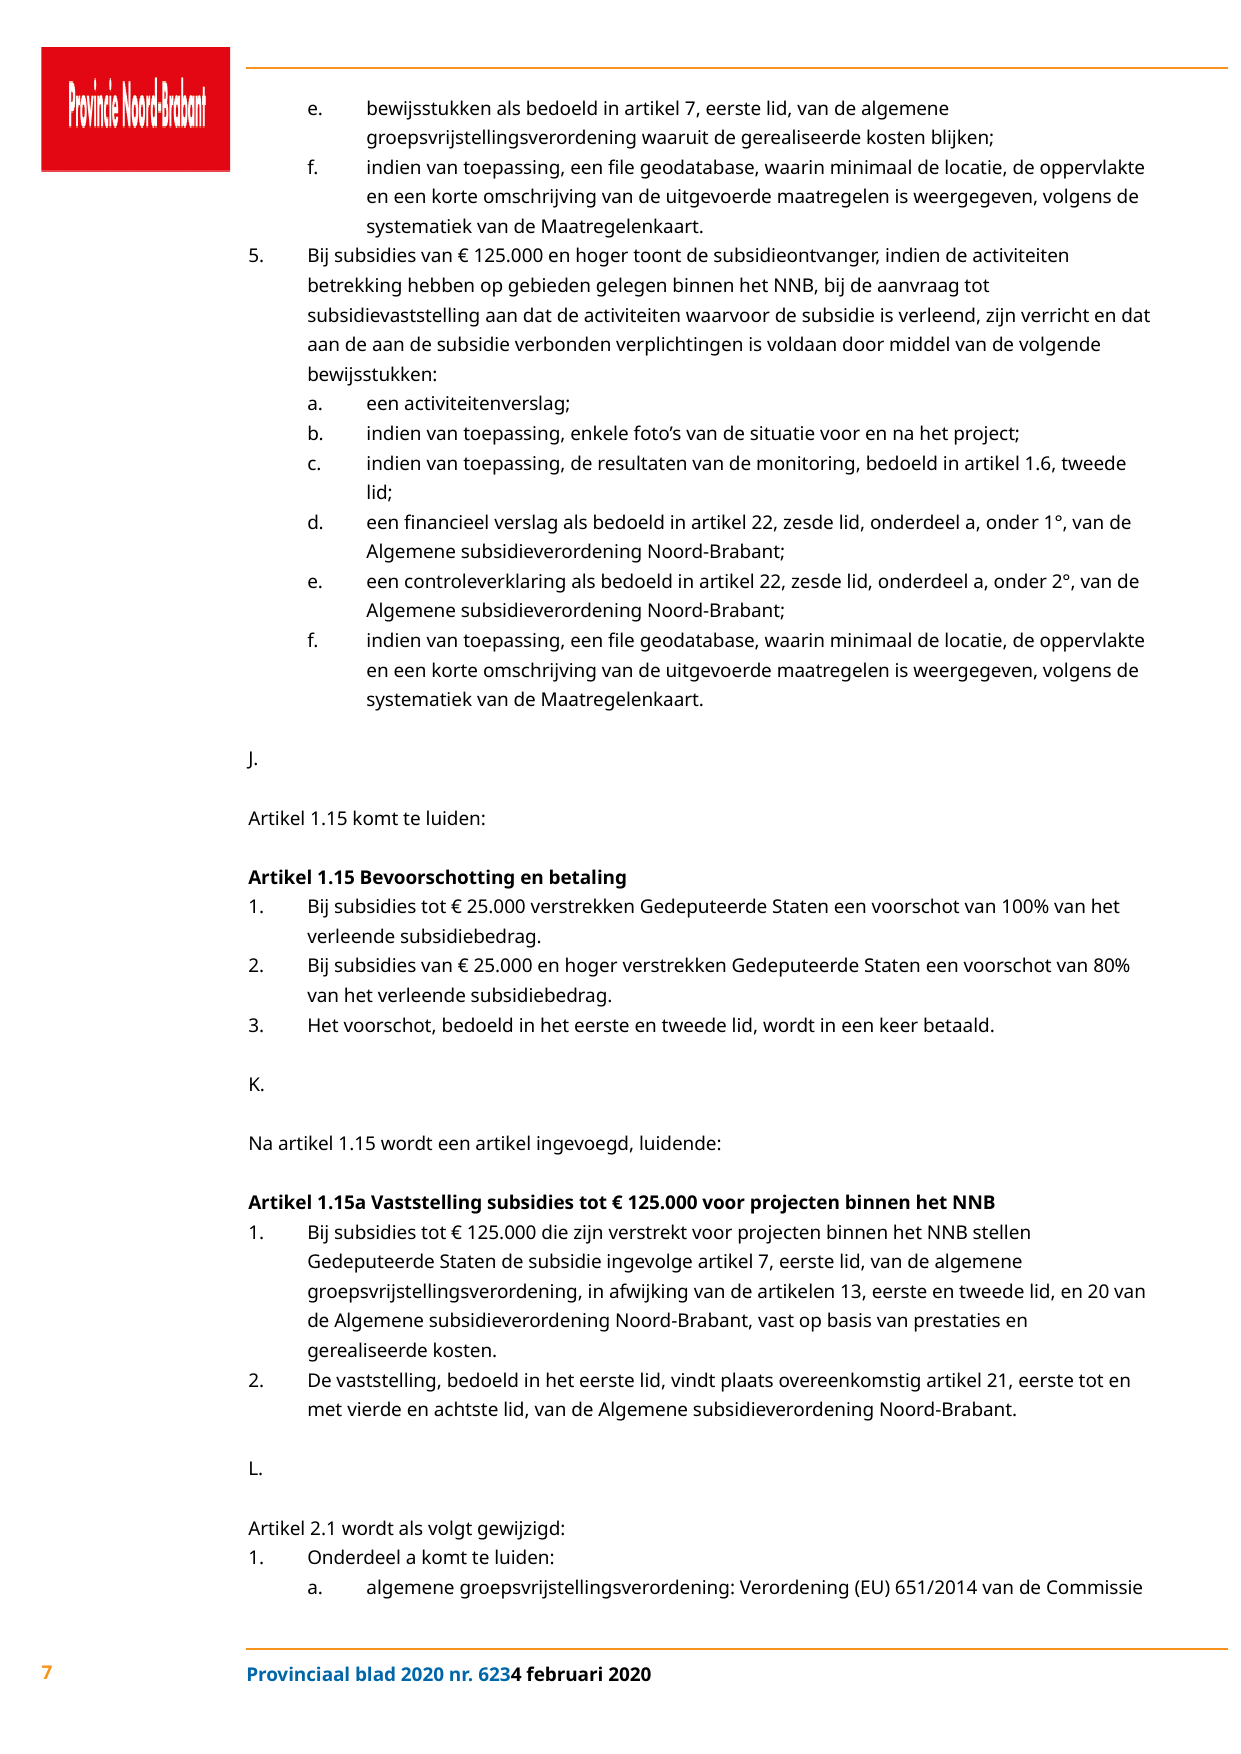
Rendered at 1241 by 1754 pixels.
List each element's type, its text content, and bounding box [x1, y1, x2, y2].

list indien van toepassing, een file geodatabase, waarin minimaal de locatie, de oppervlakte en een korte omschrijving van de uitgevoerde maatregelen is weergegeven, volgens de systematiek van de Maatregelenkaart. [307, 154, 1152, 239]
list Bij subsidies tot € 25.000 verstrekken Gedeputeerde Staten een voorschot van 100% van het verleende subsidiebedrag. [248, 893, 1152, 949]
text J. [248, 746, 1152, 771]
list Bij subsidies van € 125.000 en hoger toont de subsidieontvanger, indien de activiteiten betrekking hebben op gebieden gelegen binnen het NNB, bij de aanvraag tot subsidievaststelling aan dat de activiteiten waarvoor de subsidie is verleend, zijn verricht en dat aan de aan de subsidie verbonden verplichtingen is voldaan door middel van de volgende bewijsstukken: [248, 243, 1152, 387]
list indien van toepassing, de resultaten van de monitoring, bedoeld in artikel 1.6, tweede lid; [307, 450, 1152, 505]
text Artikel 1.15 Bevoorschotting en betaling [248, 864, 1152, 890]
list Onderdeel a komt te luiden: [248, 1544, 1152, 1570]
list een financieel verslag als bedoeld in artikel 22, zesde lid, onderdeel a, onder 1°, van de Algemene subsidieverordening Noord-Brabant; [307, 509, 1152, 564]
text Artikel 1.15a Vaststelling subsidies tot € 125.000 voor projecten binnen het NNB [248, 1189, 1152, 1215]
text L. [248, 1456, 1152, 1481]
list een activiteitenverslag; [307, 391, 1152, 416]
text Artikel 2.1 wordt als volgt gewijzigd: [248, 1515, 1152, 1541]
text K. [248, 1071, 1152, 1097]
list Bij subsidies tot € 125.000 die zijn verstrekt voor projecten binnen het NNB stellen Gedeputeerde Staten de subsidie ingevolge artikel 7, eerste lid, van de algemene groepsvrijstellingsverordening, in afwijking van de artikelen 13, eerste en tweede lid, en 20 van de Algemene subsidieverordening Noord-Brabant, vast op basis van prestaties en gerealiseerde kosten. [248, 1219, 1152, 1363]
text Na artikel 1.15 wordt een artikel ingevoegd, luidende: [248, 1130, 1152, 1156]
list indien van toepassing, enkele foto’s van de situatie voor en na het project; [307, 420, 1152, 446]
list indien van toepassing, een file geodatabase, waarin minimaal de locatie, de oppervlakte en een korte omschrijving van de uitgevoerde maatregelen is weergegeven, volgens de systematiek van de Maatregelenkaart. [307, 627, 1152, 712]
list een controleverklaring als bedoeld in artikel 22, zesde lid, onderdeel a, onder 2°, van de Algemene subsidieverordening Noord-Brabant; [307, 568, 1152, 623]
list Het voorschot, bedoeld in het eerste en tweede lid, wordt in een keer betaald. [248, 1012, 1152, 1038]
list bewijsstukken als bedoeld in artikel 7, eerste lid, van de algemene groepsvrijstellingsverordening waaruit de gerealiseerde kosten blijken; [307, 95, 1152, 150]
picture [41, 47, 231, 172]
list De vaststelling, bedoeld in het eerste lid, vindt plaats overeenkomstig artikel 21, eerste tot en met vierde en achtste lid, van de Algemene subsidieverordening Noord-Brabant. [248, 1367, 1152, 1422]
text Artikel 1.15 komt te luiden: [248, 805, 1152, 831]
list algemene groepsvrijstellingsverordening: Verordening (EU) 651/2014 van de Commissie [307, 1574, 1152, 1600]
list Bij subsidies van € 25.000 en hoger verstrekken Gedeputeerde Staten een voorschot van 80% van het verleende subsidiebedrag. [248, 953, 1152, 1008]
